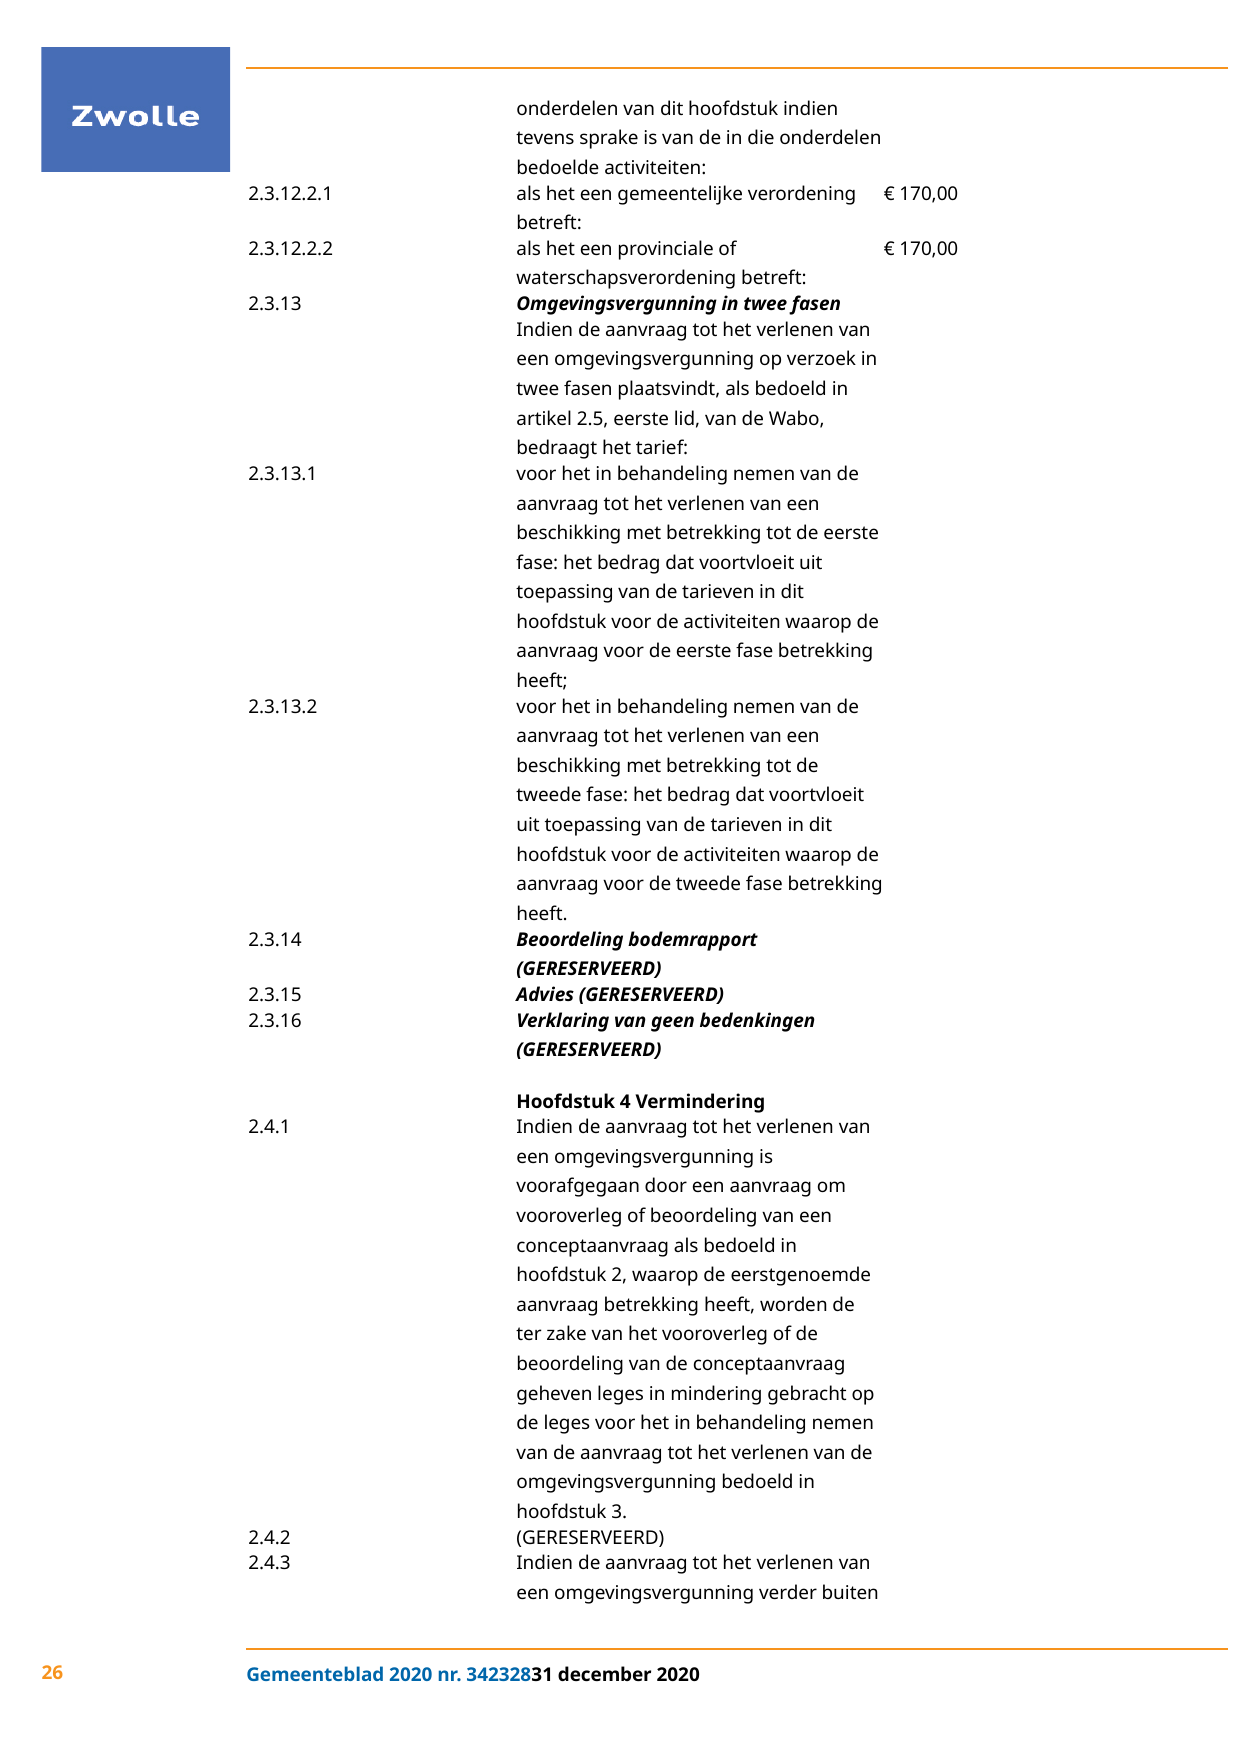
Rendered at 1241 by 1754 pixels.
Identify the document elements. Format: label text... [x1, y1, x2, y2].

table_cell als het een gemeentelijke verordening betreft: [516, 180, 883, 235]
table_cell [884, 1550, 1152, 1605]
table_cell onderdelen van dit hoofdstuk indien tevens sprake is van de in die onderdelen bedoelde activiteiten: [516, 95, 883, 180]
table_cell 2.4.3 [248, 1550, 516, 1605]
table_cell Hoofdstuk 4 Vermindering [516, 1088, 883, 1113]
table_cell voor het in behandeling nemen van de aanvraag tot het verlenen van een beschikking met betrekking tot de tweede fase: het bedrag dat voortvloeit uit toepassing van de tarieven in dit hoofdstuk voor de activiteiten waarop de aanvraag voor de tweede fase betrekking heeft. [516, 693, 883, 926]
table_cell [884, 1062, 1152, 1088]
table_cell Beoordeling bodemrapport (GERESERVEERD) [516, 926, 883, 981]
table_cell [884, 316, 1152, 460]
table_cell Indien de aanvraag tot het verlenen van een omgevingsvergunning op verzoek in twee fasen plaatsvindt, als bedoeld in artikel 2.5, eerste lid, van de Wabo, bedraagt het tarief: [516, 316, 883, 460]
table_cell [884, 1524, 1152, 1549]
table_cell [248, 1062, 516, 1088]
table_cell [884, 290, 1152, 316]
table_cell € 170,00 [884, 235, 1152, 290]
table_cell 2.3.16 [248, 1007, 516, 1062]
table_cell [248, 95, 516, 180]
table_cell [884, 95, 1152, 180]
table_cell 2.3.13.2 [248, 693, 516, 926]
table_cell (GERESERVEERD) [516, 1524, 883, 1549]
table_cell 2.4.2 [248, 1524, 516, 1549]
table_cell 2.3.15 [248, 981, 516, 1007]
picture [41, 47, 231, 172]
table_cell [248, 316, 516, 460]
table_cell Advies (GERESERVEERD) [516, 981, 883, 1007]
table_cell [248, 1088, 516, 1113]
table_cell 2.3.13.1 [248, 460, 516, 693]
table_cell [884, 1088, 1152, 1113]
table_cell Verklaring van geen bedenkingen (GERESERVEERD) [516, 1007, 883, 1062]
table_cell € 170,00 [884, 180, 1152, 235]
table_cell Indien de aanvraag tot het verlenen van een omgevingsvergunning verder buiten [516, 1550, 883, 1605]
table_cell 2.3.12.2.2 [248, 235, 516, 290]
table_cell 2.3.13 [248, 290, 516, 316]
table_cell voor het in behandeling nemen van de aanvraag tot het verlenen van een beschikking met betrekking tot de eerste fase: het bedrag dat voortvloeit uit toepassing van de tarieven in dit hoofdstuk voor de activiteiten waarop de aanvraag voor de eerste fase betrekking heeft; [516, 460, 883, 693]
table_cell 2.4.1 [248, 1114, 516, 1524]
table_cell [884, 1007, 1152, 1062]
table_cell [884, 693, 1152, 926]
table_cell Indien de aanvraag tot het verlenen van een omgevingsvergunning is voorafgegaan door een aanvraag om vooroverleg of beoordeling van een conceptaanvraag als bedoeld in hoofdstuk 2, waarop de eerstgenoemde aanvraag betrekking heeft, worden de ter zake van het vooroverleg of de beoordeling van de conceptaanvraag geheven leges in mindering gebracht op de leges voor het in behandeling nemen van de aanvraag tot het verlenen van de omgevingsvergunning bedoeld in hoofdstuk 3. [516, 1114, 883, 1524]
table_cell [884, 1114, 1152, 1524]
table_cell 2.3.14 [248, 926, 516, 981]
table_cell [884, 981, 1152, 1007]
table_cell [884, 460, 1152, 693]
table_cell 2.3.12.2.1 [248, 180, 516, 235]
table_cell [884, 926, 1152, 981]
table_cell [516, 1062, 883, 1088]
table_cell als het een provinciale of waterschapsverordening betreft: [516, 235, 883, 290]
table_cell Omgevingsvergunning in twee fasen [516, 290, 883, 316]
